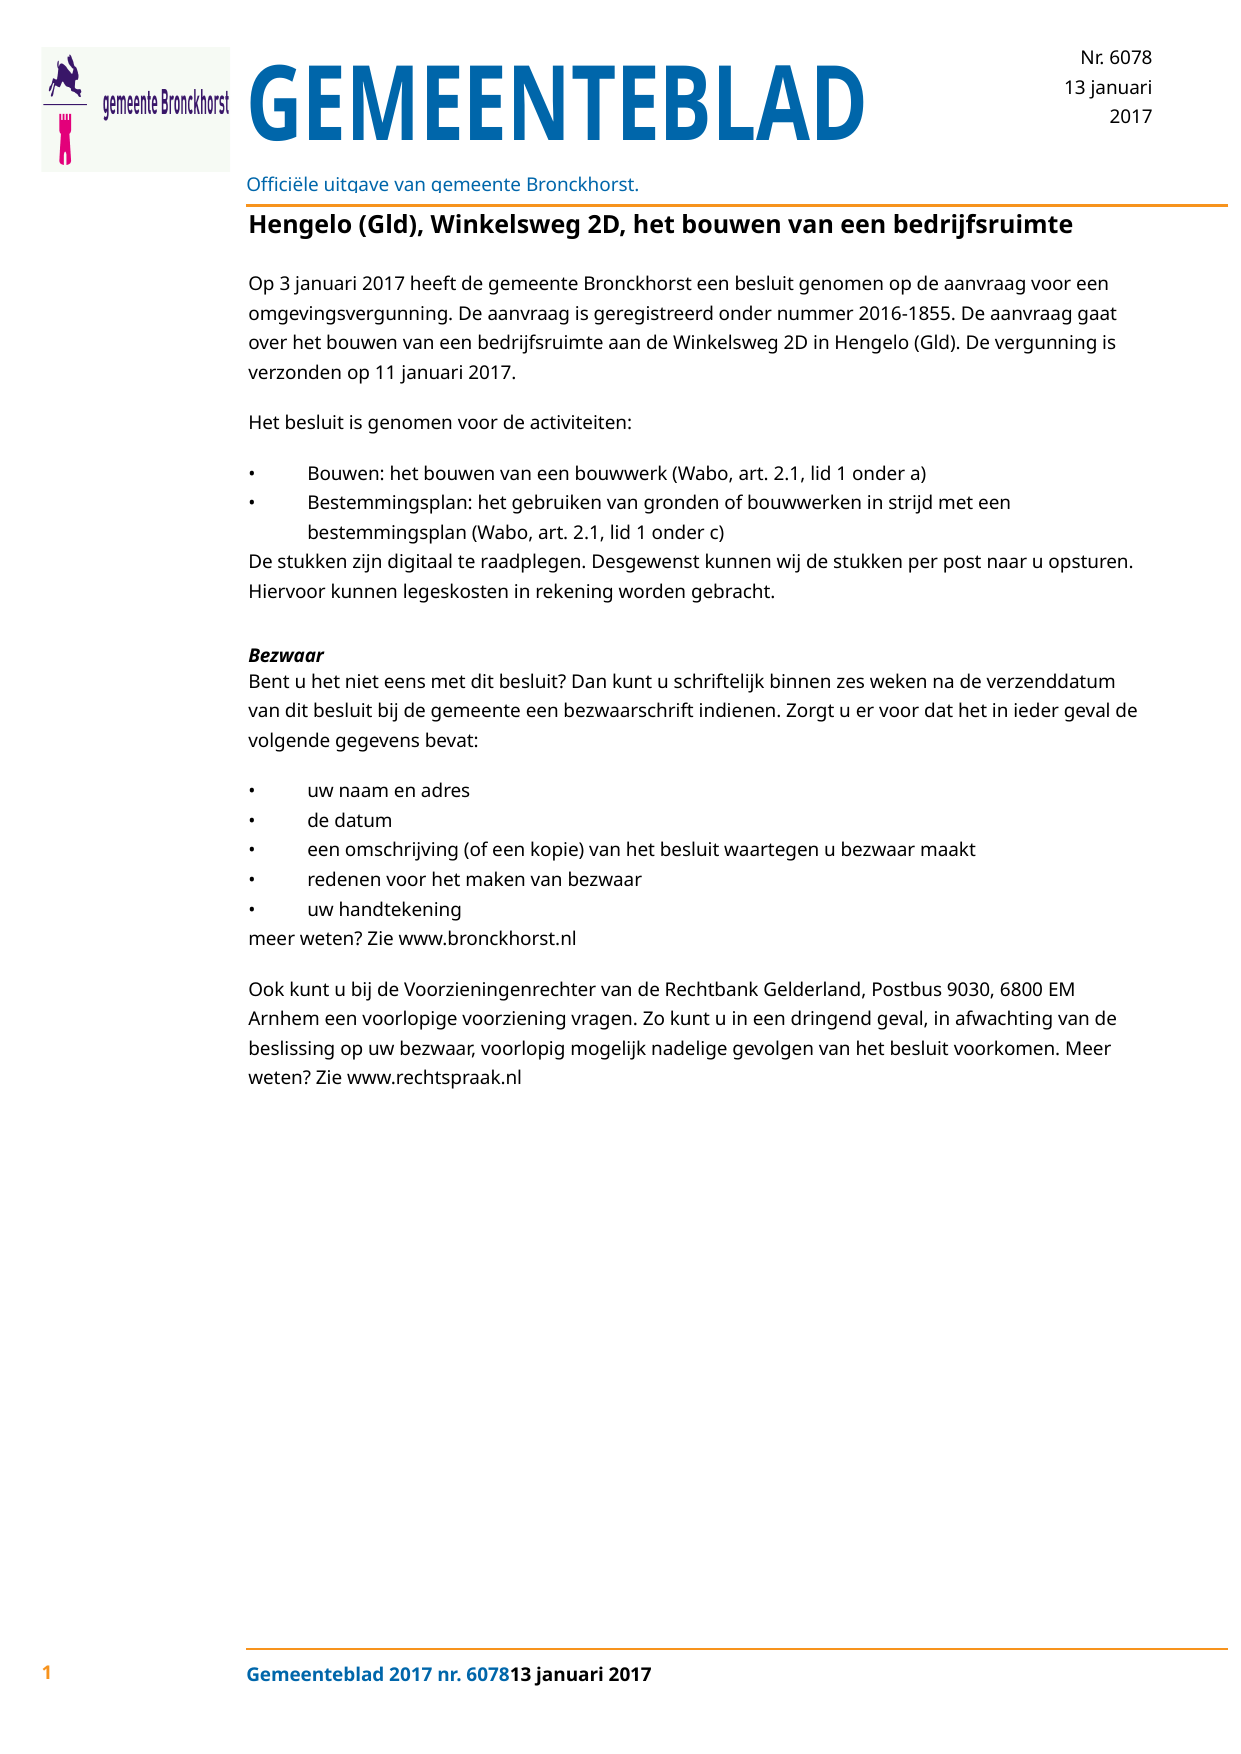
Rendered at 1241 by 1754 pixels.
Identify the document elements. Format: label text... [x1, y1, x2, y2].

text Bezwaar [248, 642, 1152, 668]
list Bestemmingsplan: het gebruiken van gronden of bouwwerken in strijd met een bestemmingsplan (Wabo, art. 2.1, lid 1 onder c) [248, 489, 1152, 545]
text Ook kunt u bij de Voorzieningenrechter van de Rechtbank Gelderland, Postbus 9030, 6800 EM Arnhem een voorlopige voorziening vragen. Zo kunt u in een dringend geval, in afwachting van de beslissing op uw bezwaar, voorlopig mogelijk nadelige gevolgen van het besluit voorkomen. Meer weten? Zie www.rechtspraak.nl [248, 976, 1152, 1090]
list Bouwen: het bouwen van een bouwwerk (Wabo, art. 2.1, lid 1 onder a) [248, 460, 1152, 486]
text Hengelo (Gld), Winkelsweg 2D, het bouwen van een bedrijfsruimte [248, 207, 1152, 241]
text Bent u het niet eens met dit besluit? Dan kunt u schriftelijk binnen zes weken na de verzenddatum van dit besluit bij de gemeente een bezwaarschrift indienen. Zorgt u er voor dat het in ieder geval de volgende gegevens bevat: [248, 668, 1152, 753]
text Op 3 januari 2017 heeft de gemeente Bronckhorst een besluit genomen op de aanvraag voor een omgevingsvergunning. De aanvraag is geregistreerd onder nummer 2016-1855. De aanvraag gaat over het bouwen van een bedrijfsruimte aan de Winkelsweg 2D in Hengelo (Gld). De vergunning is verzonden op 11 januari 2017. [248, 270, 1152, 385]
list uw naam en adres [248, 777, 1152, 803]
text meer weten? Zie www.bronckhorst.nl [248, 925, 1152, 951]
picture [41, 47, 231, 172]
list uw handtekening [248, 896, 1152, 922]
text De stukken zijn digitaal te raadplegen. Desgewenst kunnen wij de stukken per post naar u opsturen. Hiervoor kunnen legeskosten in rekening worden gebracht. [248, 549, 1152, 604]
text Het besluit is genomen voor de activiteiten: [248, 409, 1152, 435]
list redenen voor het maken van bezwaar [248, 866, 1152, 892]
list de datum [248, 807, 1152, 833]
list een omschrijving (of een kopie) van het besluit waartegen u bezwaar maakt [248, 837, 1152, 862]
